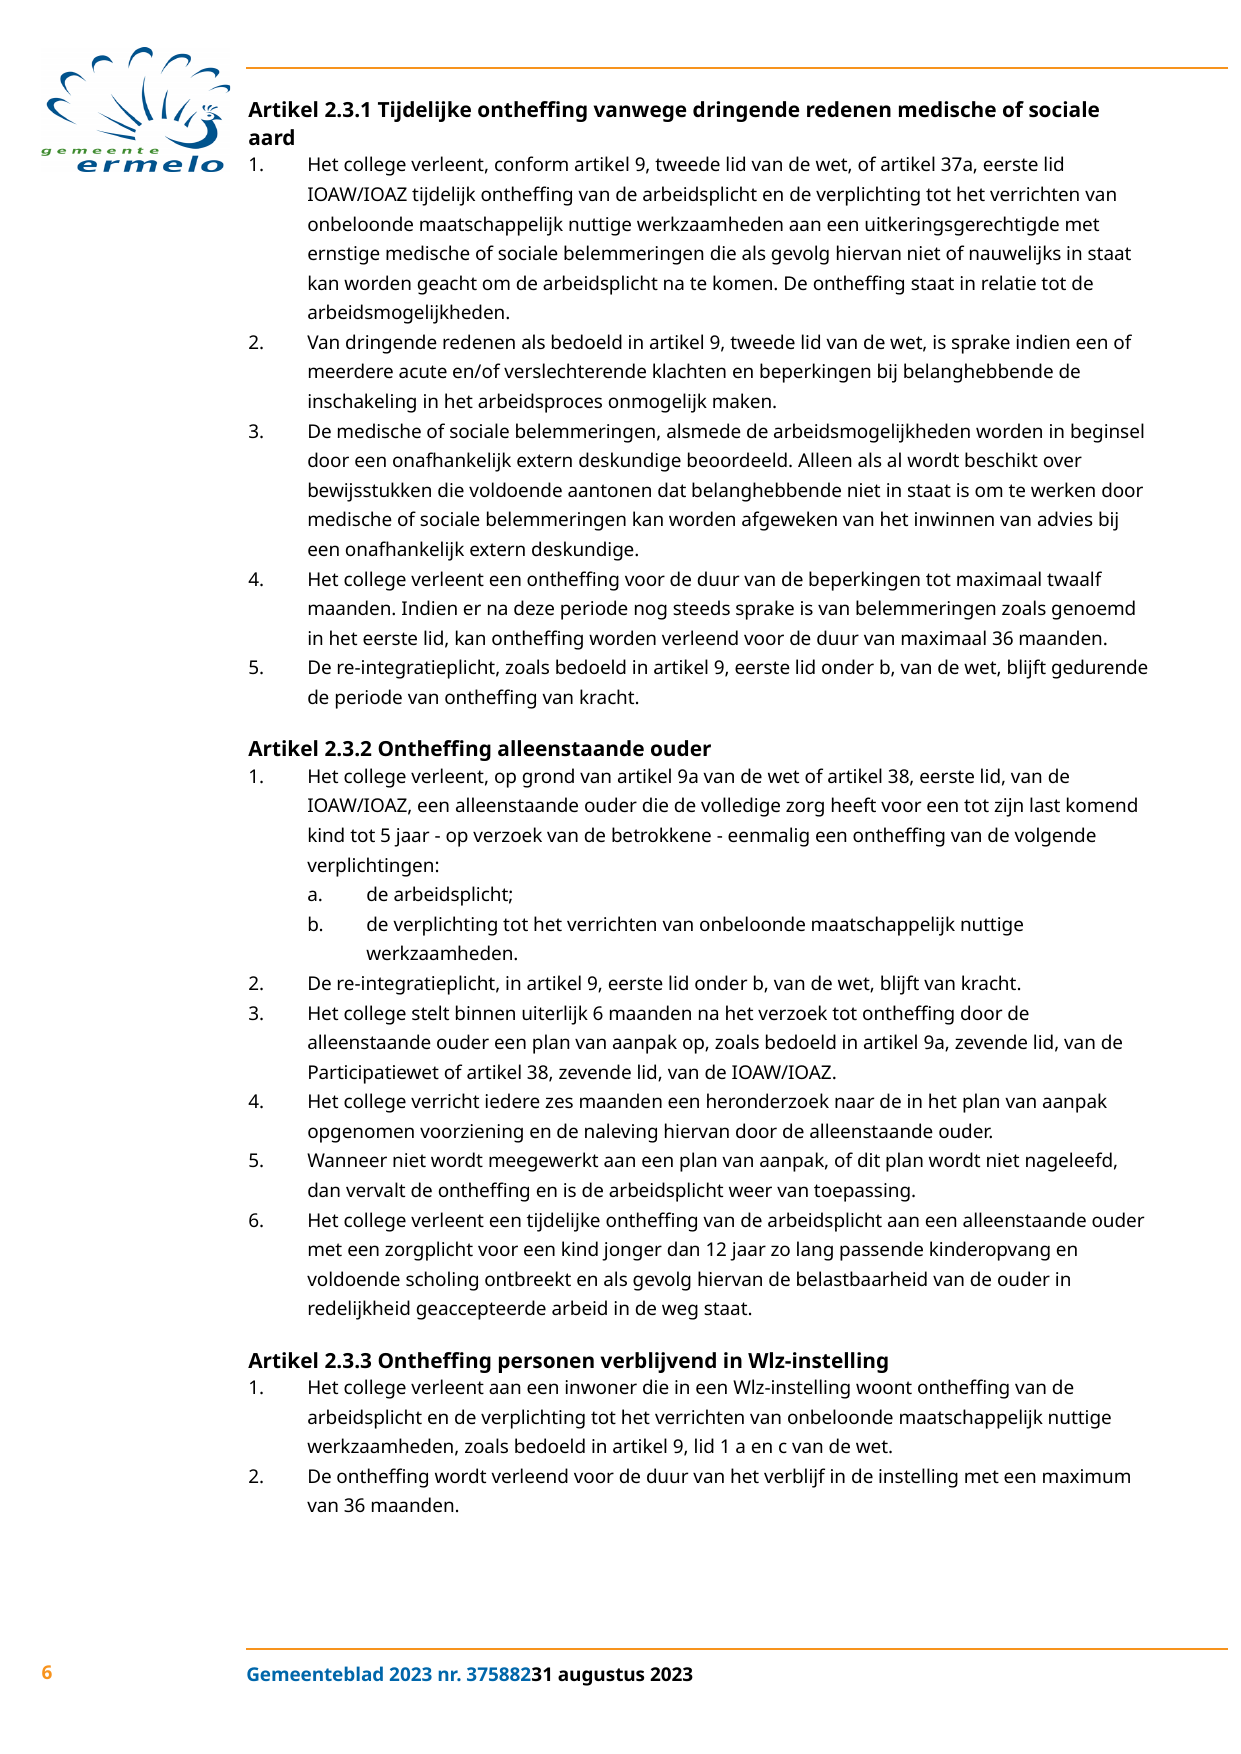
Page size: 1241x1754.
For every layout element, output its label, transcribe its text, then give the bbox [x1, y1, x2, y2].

list de verplichting tot het verrichten van onbeloonde maatschappelijk nuttige werkzaamheden. [307, 911, 1152, 966]
list Het college verleent, conform artikel 9, tweede lid van de wet, of artikel 37a, eerste lid IOAW/IOAZ tijdelijk ontheffing van de arbeidsplicht en de verplichting tot het verrichten van onbeloonde maatschappelijk nuttige werkzaamheden aan een uitkeringsgerechtigde met ernstige medische of sociale belemmeringen die als gevolg hiervan niet of nauwelijks in staat kan worden geacht om de arbeidsplicht na te komen. De ontheffing staat in relatie tot de arbeidsmogelijkheden. [248, 152, 1152, 325]
list Het college verricht iedere zes maanden een heronderzoek naar de in het plan van aanpak opgenomen voorziening en de naleving hiervan door de alleenstaande ouder. [248, 1088, 1152, 1144]
text Artikel 2.3.1 Tijdelijke ontheffing vanwege dringende redenen medische of sociale aard [248, 95, 1152, 152]
text Artikel 2.3.3 Ontheffing personen verblijvend in Wlz-instelling [248, 1346, 1152, 1374]
list Het college verleent een ontheffing voor de duur van de beperkingen tot maximaal twaalf maanden. Indien er na deze periode nog steeds sprake is van belemmeringen zoals genoemd in het eerste lid, kan ontheffing worden verleend voor de duur van maximaal 36 maanden. [248, 566, 1152, 651]
text Artikel 2.3.2 Ontheffing alleenstaande ouder [248, 734, 1152, 763]
list Het college verleent, op grond van artikel 9a van de wet of artikel 38, eerste lid, van de IOAW/IOAZ, een alleenstaande ouder die de volledige zorg heeft voor een tot zijn last komend kind tot 5 jaar - op verzoek van de betrokkene - eenmalig een ontheffing van de volgende verplichtingen: [248, 763, 1152, 877]
list Het college verleent aan een inwoner die in een Wlz-instelling woont ontheffing van de arbeidsplicht en de verplichting tot het verrichten van onbeloonde maatschappelijk nuttige werkzaamheden, zoals bedoeld in artikel 9, lid 1 a en c van de wet. [248, 1374, 1152, 1459]
list Het college verleent een tijdelijke ontheffing van de arbeidsplicht aan een alleenstaande ouder met een zorgplicht voor een kind jonger dan 12 jaar zo lang passende kinderopvang en voldoende scholing ontbreekt en als gevolg hiervan de belastbaarheid van de ouder in redelijkheid geaccepteerde arbeid in de weg staat. [248, 1207, 1152, 1321]
list Het college stelt binnen uiterlijk 6 maanden na het verzoek tot ontheffing door de alleenstaande ouder een plan van aanpak op, zoals bedoeld in artikel 9a, zevende lid, van de Participatiewet of artikel 38, zevende lid, van de IOAW/IOAZ. [248, 1000, 1152, 1084]
list De medische of sociale belemmeringen, alsmede de arbeidsmogelijkheden worden in beginsel door een onafhankelijk extern deskundige beoordeeld. Alleen als al wordt beschikt over bewijsstukken die voldoende aantonen dat belanghebbende niet in staat is om te werken door medische of sociale belemmeringen kan worden afgeweken van het inwinnen van advies bij een onafhankelijk extern deskundige. [248, 418, 1152, 562]
list de arbeidsplicht; [307, 881, 1152, 907]
list Van dringende redenen als bedoeld in artikel 9, tweede lid van de wet, is sprake indien een of meerdere acute en/of verslechterende klachten en beperkingen bij belanghebbende de inschakeling in het arbeidsproces onmogelijk maken. [248, 329, 1152, 414]
picture [41, 47, 231, 172]
list De re-integratieplicht, in artikel 9, eerste lid onder b, van de wet, blijft van kracht. [248, 970, 1152, 996]
list Wanneer niet wordt meegewerkt aan een plan van aanpak, of dit plan wordt niet nageleefd, dan vervalt de ontheffing en is de arbeidsplicht weer van toepassing. [248, 1148, 1152, 1203]
list De ontheffing wordt verleend voor de duur van het verblijf in de instelling met een maximum van 36 maanden. [248, 1463, 1152, 1518]
list De re-integratieplicht, zoals bedoeld in artikel 9, eerste lid onder b, van de wet, blijft gedurende de periode van ontheffing van kracht. [248, 654, 1152, 710]
